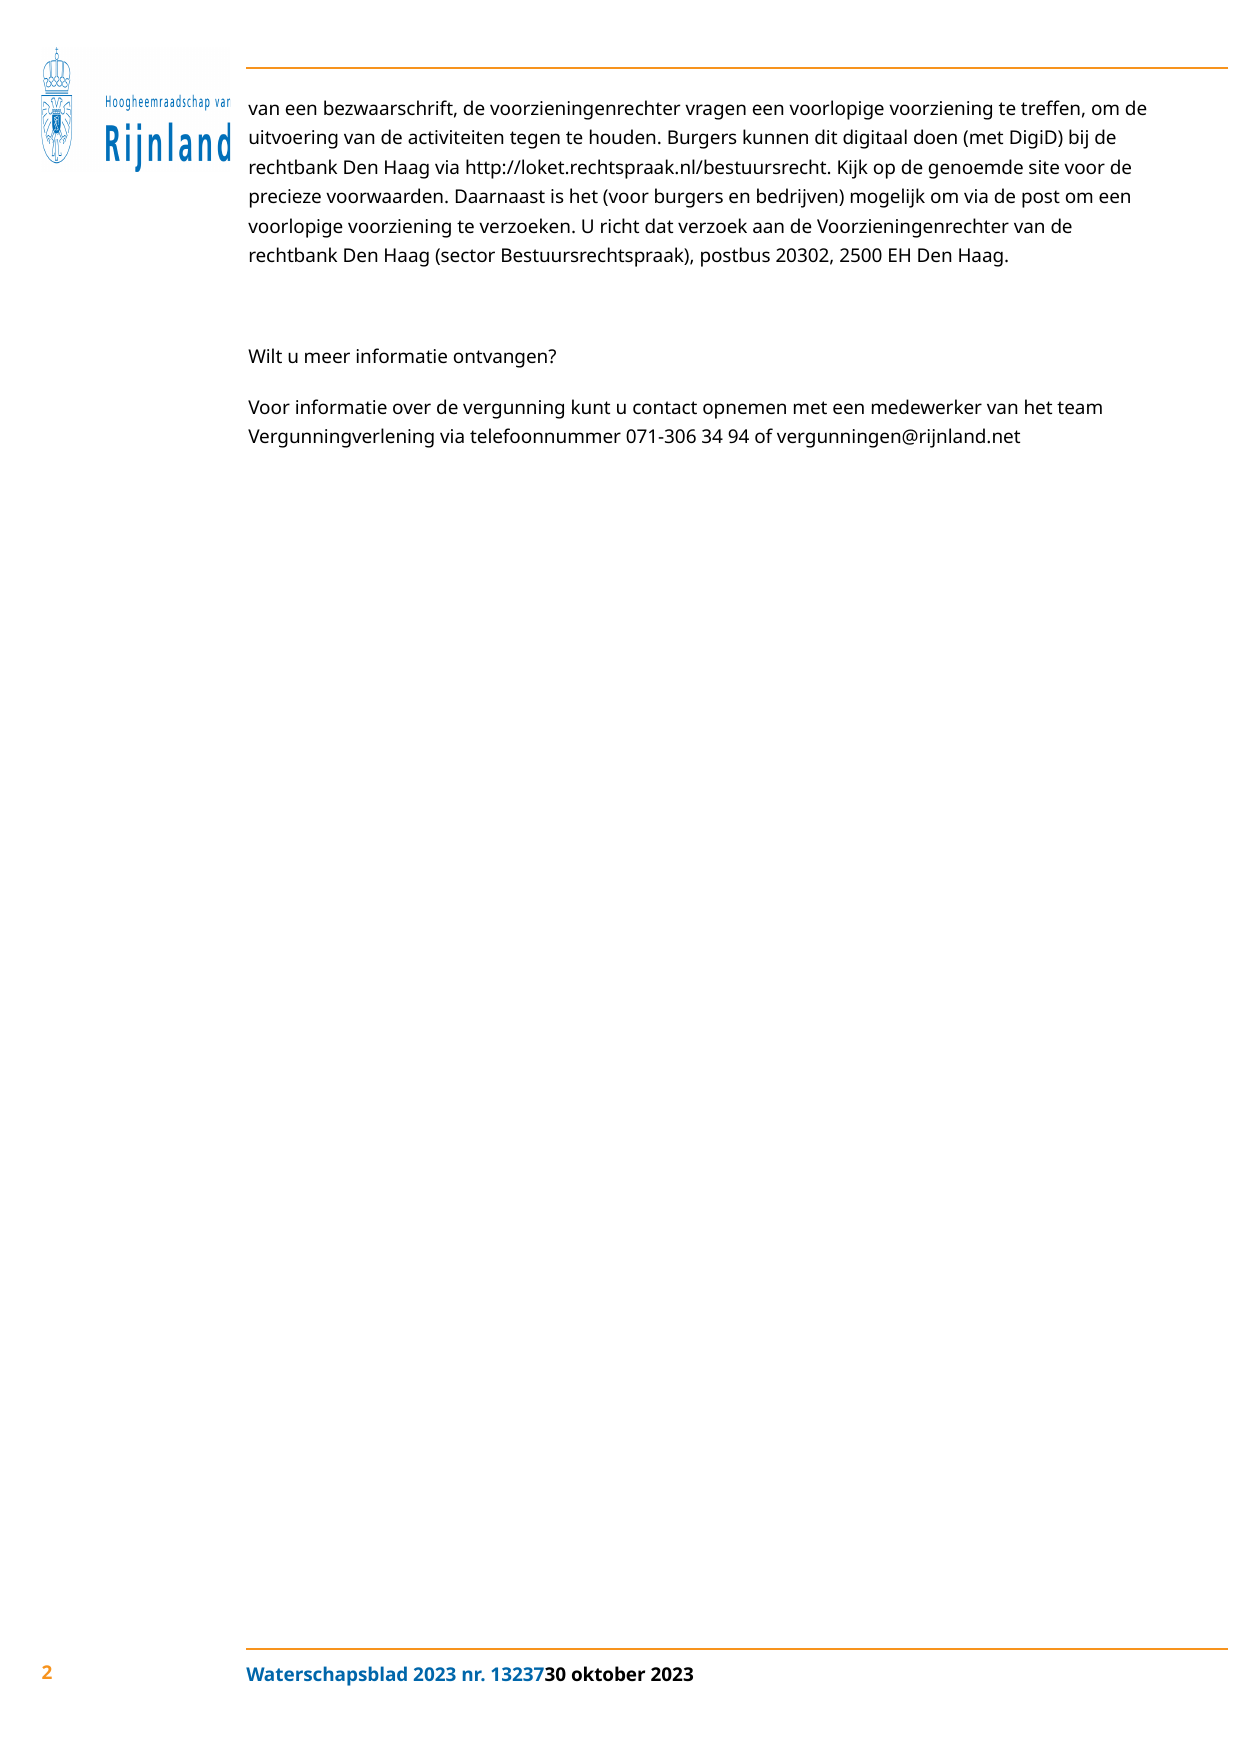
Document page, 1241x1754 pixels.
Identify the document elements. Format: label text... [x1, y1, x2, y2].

text Wilt u meer informatie ontvangen? [248, 343, 1152, 369]
text van een bezwaarschrift, de voorzieningenrechter vragen een voorlopige voorziening te treffen, om de uitvoering van de activiteiten tegen te houden. Burgers kunnen dit digitaal doen (met DigiD) bij de rechtbank Den Haag via http://loket.rechtspraak.nl/bestuursrecht. Kijk op de genoemde site voor de precieze voorwaarden. Daarnaast is het (voor burgers en bedrijven) mogelijk om via de post om een voorlopige voorziening te verzoeken. U richt dat verzoek aan de Voorzieningenrechter van de rechtbank Den Haag (sector Bestuursrechtspraak), postbus 20302, 2500 EH Den Haag. [248, 95, 1152, 268]
text Voor informatie over de vergunning kunt u contact opnemen met een medewerker van het team Vergunningverlening via telefoonnummer 071-306 34 94 of vergunningen@rijnland.net [248, 394, 1152, 449]
picture [41, 47, 231, 172]
